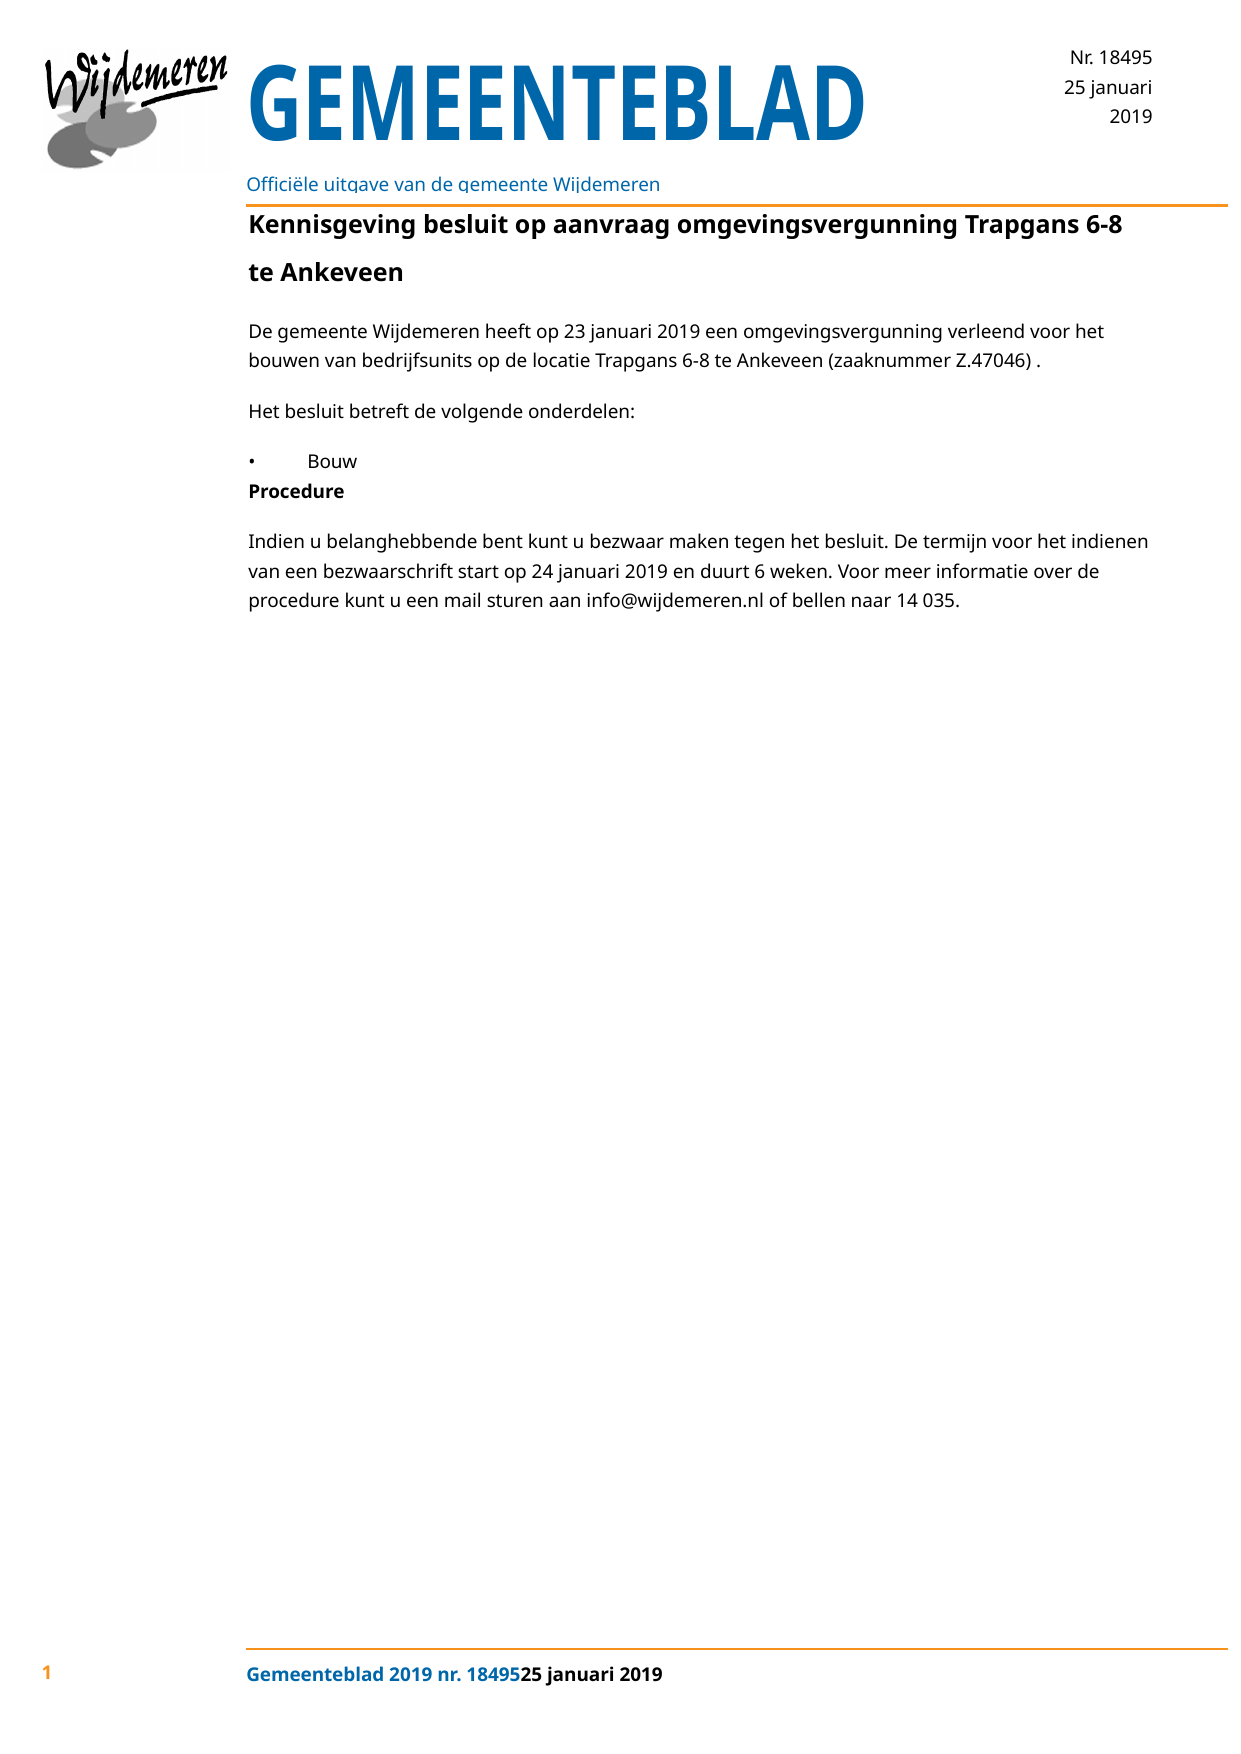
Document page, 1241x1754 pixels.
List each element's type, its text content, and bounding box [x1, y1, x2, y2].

list Bouw [248, 448, 1152, 474]
text Indien u belanghebbende bent kunt u bezwaar maken tegen het besluit. De termijn voor het indienen van een bezwaarschrift start op 24 januari 2019 en duurt 6 weken. Voor meer informatie over de procedure kunt u een mail sturen aan info@wijdemeren.nl of bellen naar 14 035. [248, 528, 1152, 613]
text De gemeente Wijdemeren heeft op 23 januari 2019 een omgevingsvergunning verleend voor het bouwen van bedrijfsunits op de locatie Trapgans 6-8 te Ankeveen (zaaknummer Z.47046) . [248, 318, 1152, 373]
text Kennisgeving besluit op aanvraag omgevingsvergunning Trapgans 6-8 te Ankeveen [248, 207, 1152, 288]
text Procedure [248, 478, 1152, 504]
text Het besluit betreft de volgende onderdelen: [248, 398, 1152, 424]
picture [41, 47, 231, 172]
